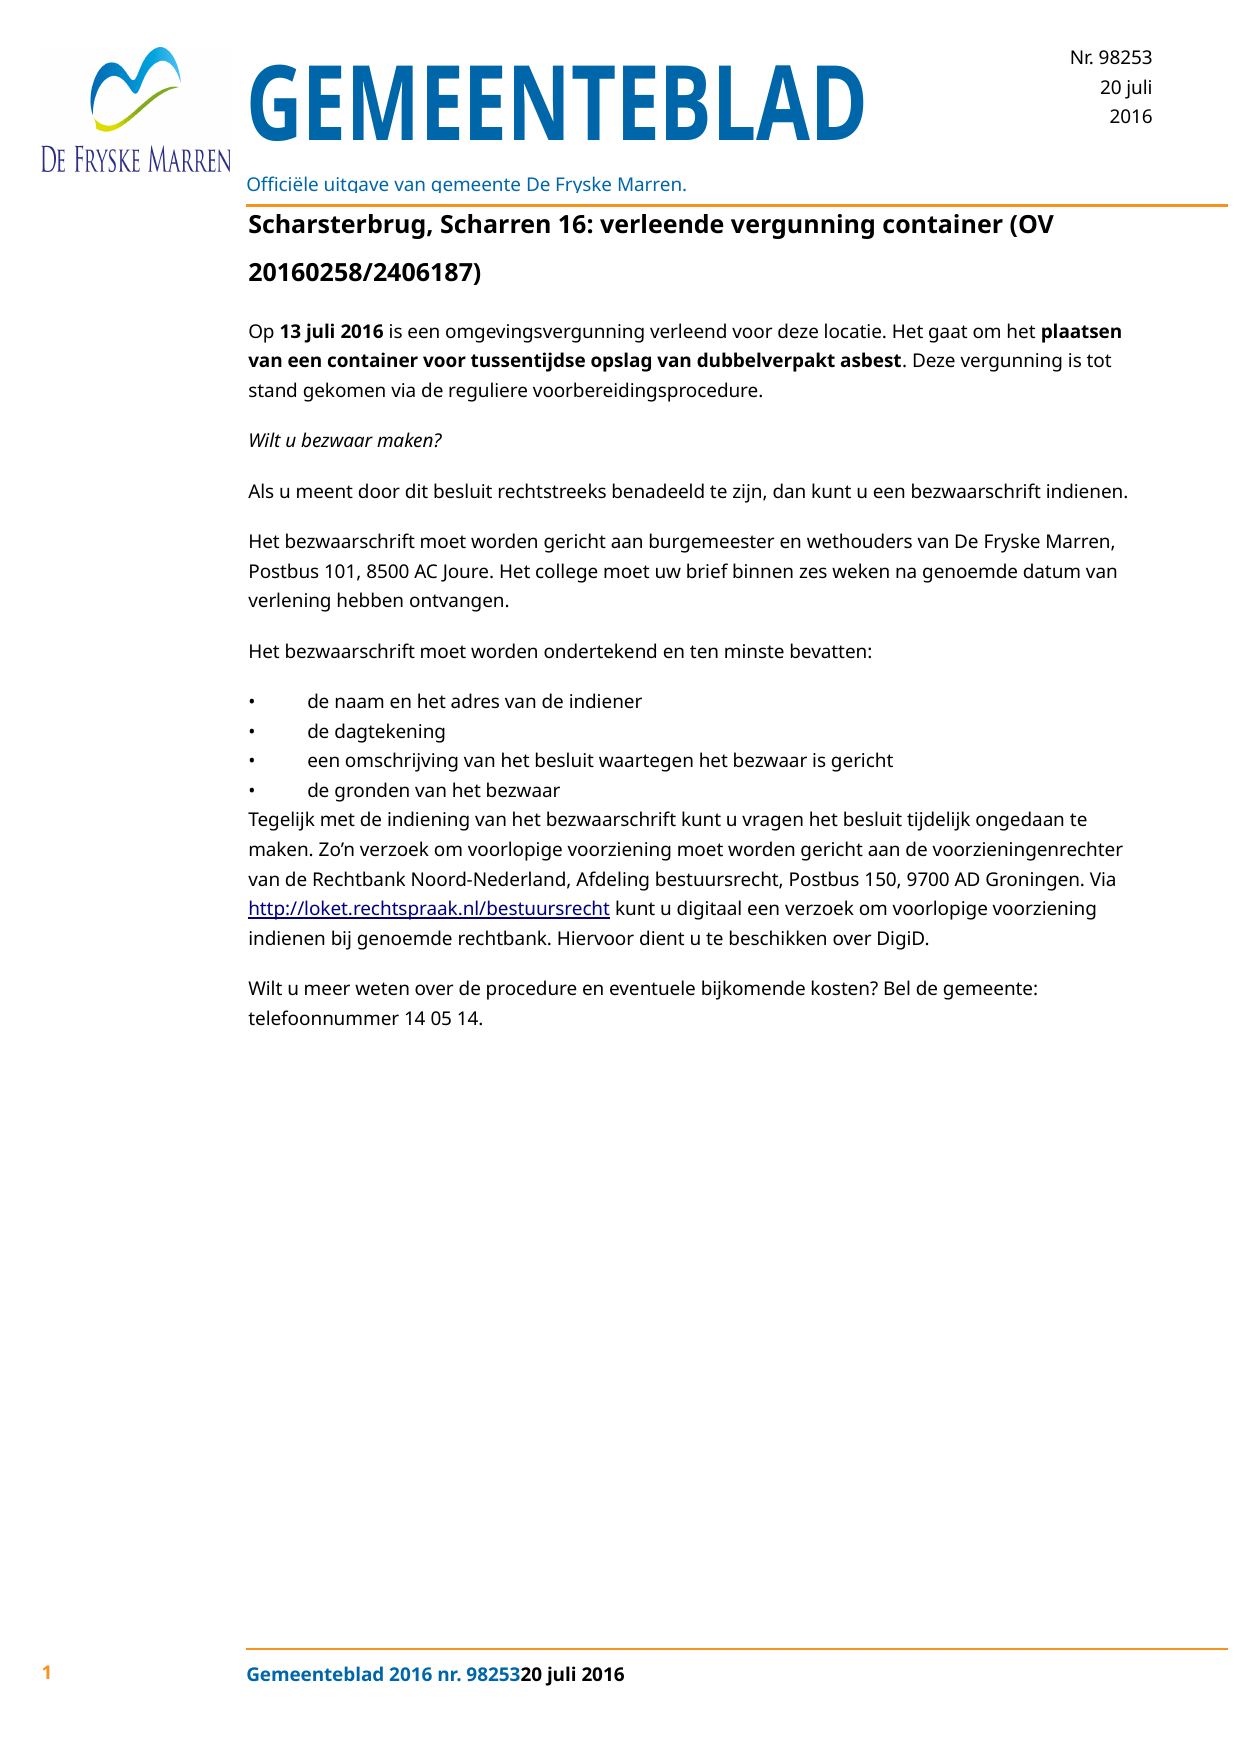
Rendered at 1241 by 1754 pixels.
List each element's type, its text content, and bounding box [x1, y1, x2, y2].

list de dagtekening [248, 718, 1152, 744]
text Wilt u bezwaar maken? [248, 427, 1152, 453]
text Het bezwaarschrift moet worden gericht aan burgemeester en wethouders van De Fryske Marren, Postbus 101, 8500 AC Joure. Het college moet uw brief binnen zes weken na genoemde datum van verlening hebben ontvangen. [248, 528, 1152, 613]
text Het bezwaarschrift moet worden ondertekend en ten minste bevatten: [248, 638, 1152, 664]
list de naam en het adres van de indiener [248, 688, 1152, 714]
list de gronden van het bezwaar [248, 777, 1152, 803]
list een omschrijving van het besluit waartegen het bezwaar is gericht [248, 747, 1152, 773]
text Tegelijk met de indiening van het bezwaarschrift kunt u vragen het besluit tijdelijk ongedaan te maken. Zo’n verzoek om voorlopige voorziening moet worden gericht aan de voorzieningenrechter van de Rechtbank Noord-Nederland, Afdeling bestuursrecht, Postbus 150, 9700 AD Groningen. Via http://loket.rechtspraak.nl/bestuursrecht kunt u digitaal een verzoek om voorlopige voorziening indienen bij genoemde rechtbank. Hiervoor dient u te beschikken over DigiD. [248, 807, 1152, 951]
text Als u meent door dit besluit rechtstreeks benadeeld te zijn, dan kunt u een bezwaarschrift indienen. [248, 478, 1152, 504]
text Scharsterbrug, Scharren 16: verleende vergunning container (OV 20160258/2406187) [248, 207, 1152, 288]
text Op 13 juli 2016 is een omgevingsvergunning verleend voor deze locatie. Het gaat om het plaatsen van een container voor tussentijdse opslag van dubbelverpakt asbest. Deze vergunning is tot stand gekomen via de reguliere voorbereidingsprocedure. [248, 318, 1152, 403]
text Wilt u meer weten over de procedure en eventuele bijkomende kosten? Bel de gemeente: telefoonnummer 14 05 14. [248, 975, 1152, 1031]
picture [41, 47, 231, 172]
